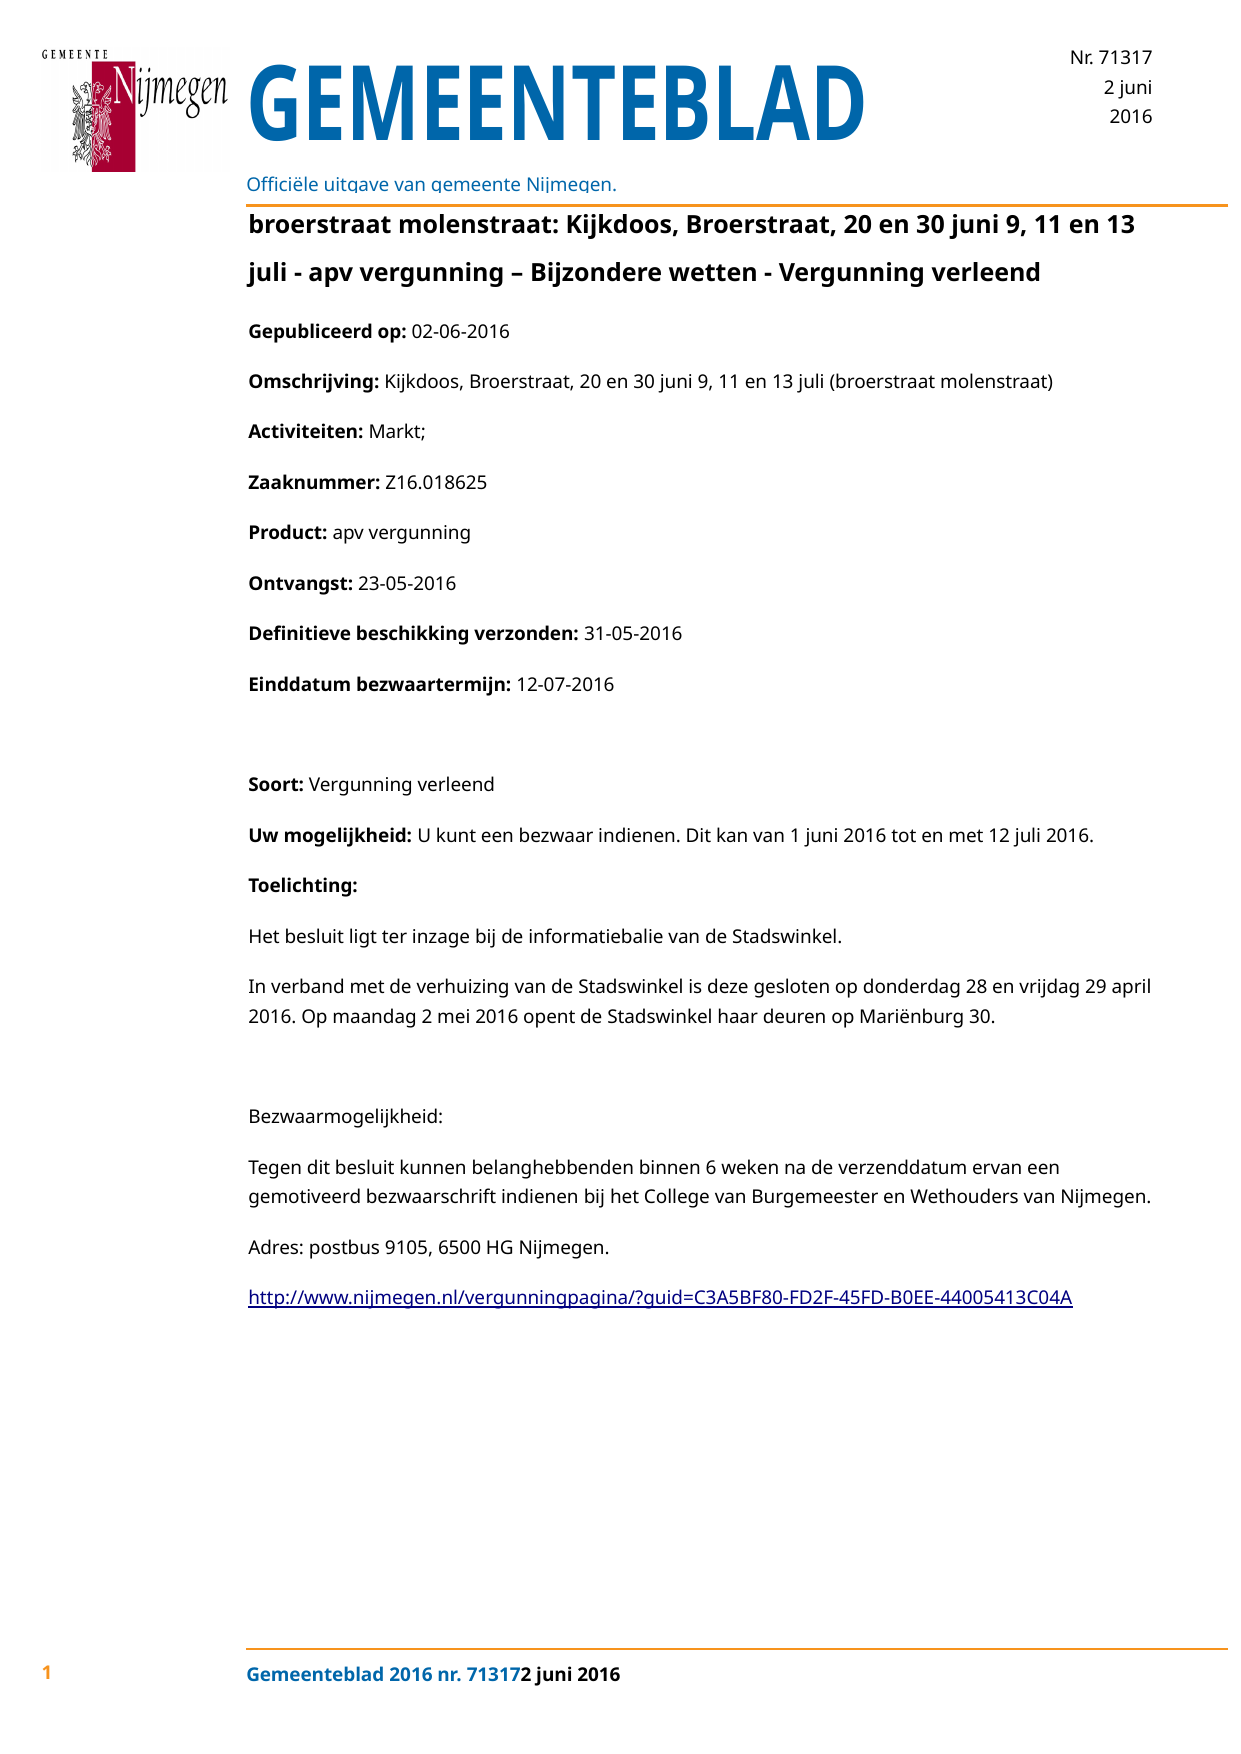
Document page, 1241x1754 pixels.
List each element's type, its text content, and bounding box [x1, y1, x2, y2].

text Definitieve beschikking verzonden: 31-05-2016 [248, 620, 1152, 646]
text Uw mogelijkheid: U kunt een bezwaar indienen. Dit kan van 1 juni 2016 tot en met 12 juli 2016. [248, 822, 1152, 848]
text Omschrijving: Kijkdoos, Broerstraat, 20 en 30 juni 9, 11 en 13 juli (broerstraat molenstraat) [248, 368, 1152, 394]
text In verband met de verhuizing van de Stadswinkel is deze gesloten op donderdag 28 en vrijdag 29 april 2016. Op maandag 2 mei 2016 opent de Stadswinkel haar deuren op Mariënburg 30. [248, 973, 1152, 1029]
picture [41, 47, 231, 172]
text Activiteiten: Markt; [248, 419, 1152, 444]
text Ontvangst: 23-05-2016 [248, 570, 1152, 596]
text Soort: Vergunning verleend [248, 772, 1152, 797]
text Bezwaarmogelijkheid: [248, 1104, 1152, 1129]
text Zaaknummer: Z16.018625 [248, 469, 1152, 495]
text http://www.nijmegen.nl/vergunningpagina/?guid=C3A5BF80-FD2F-45FD-B0EE-44005413C04A [248, 1284, 1152, 1310]
text Adres: postbus 9105, 6500 HG Nijmegen. [248, 1234, 1152, 1260]
text Tegen dit besluit kunnen belanghebbenden binnen 6 weken na de verzenddatum ervan een gemotiveerd bezwaarschrift indienen bij het College van Burgemeester en Wethouders van Nijmegen. [248, 1154, 1152, 1209]
text Einddatum bezwaartermijn: 12-07-2016 [248, 671, 1152, 697]
text Het besluit ligt ter inzage bij de informatiebalie van de Stadswinkel. [248, 923, 1152, 949]
text Product: apv vergunning [248, 519, 1152, 545]
text Toelichting: [248, 872, 1152, 898]
text broerstraat molenstraat: Kijkdoos, Broerstraat, 20 en 30 juni 9, 11 en 13 juli - apv vergunning – Bijzondere wetten - Vergunning verleend [248, 207, 1152, 288]
text Gepubliceerd op: 02-06-2016 [248, 318, 1152, 344]
